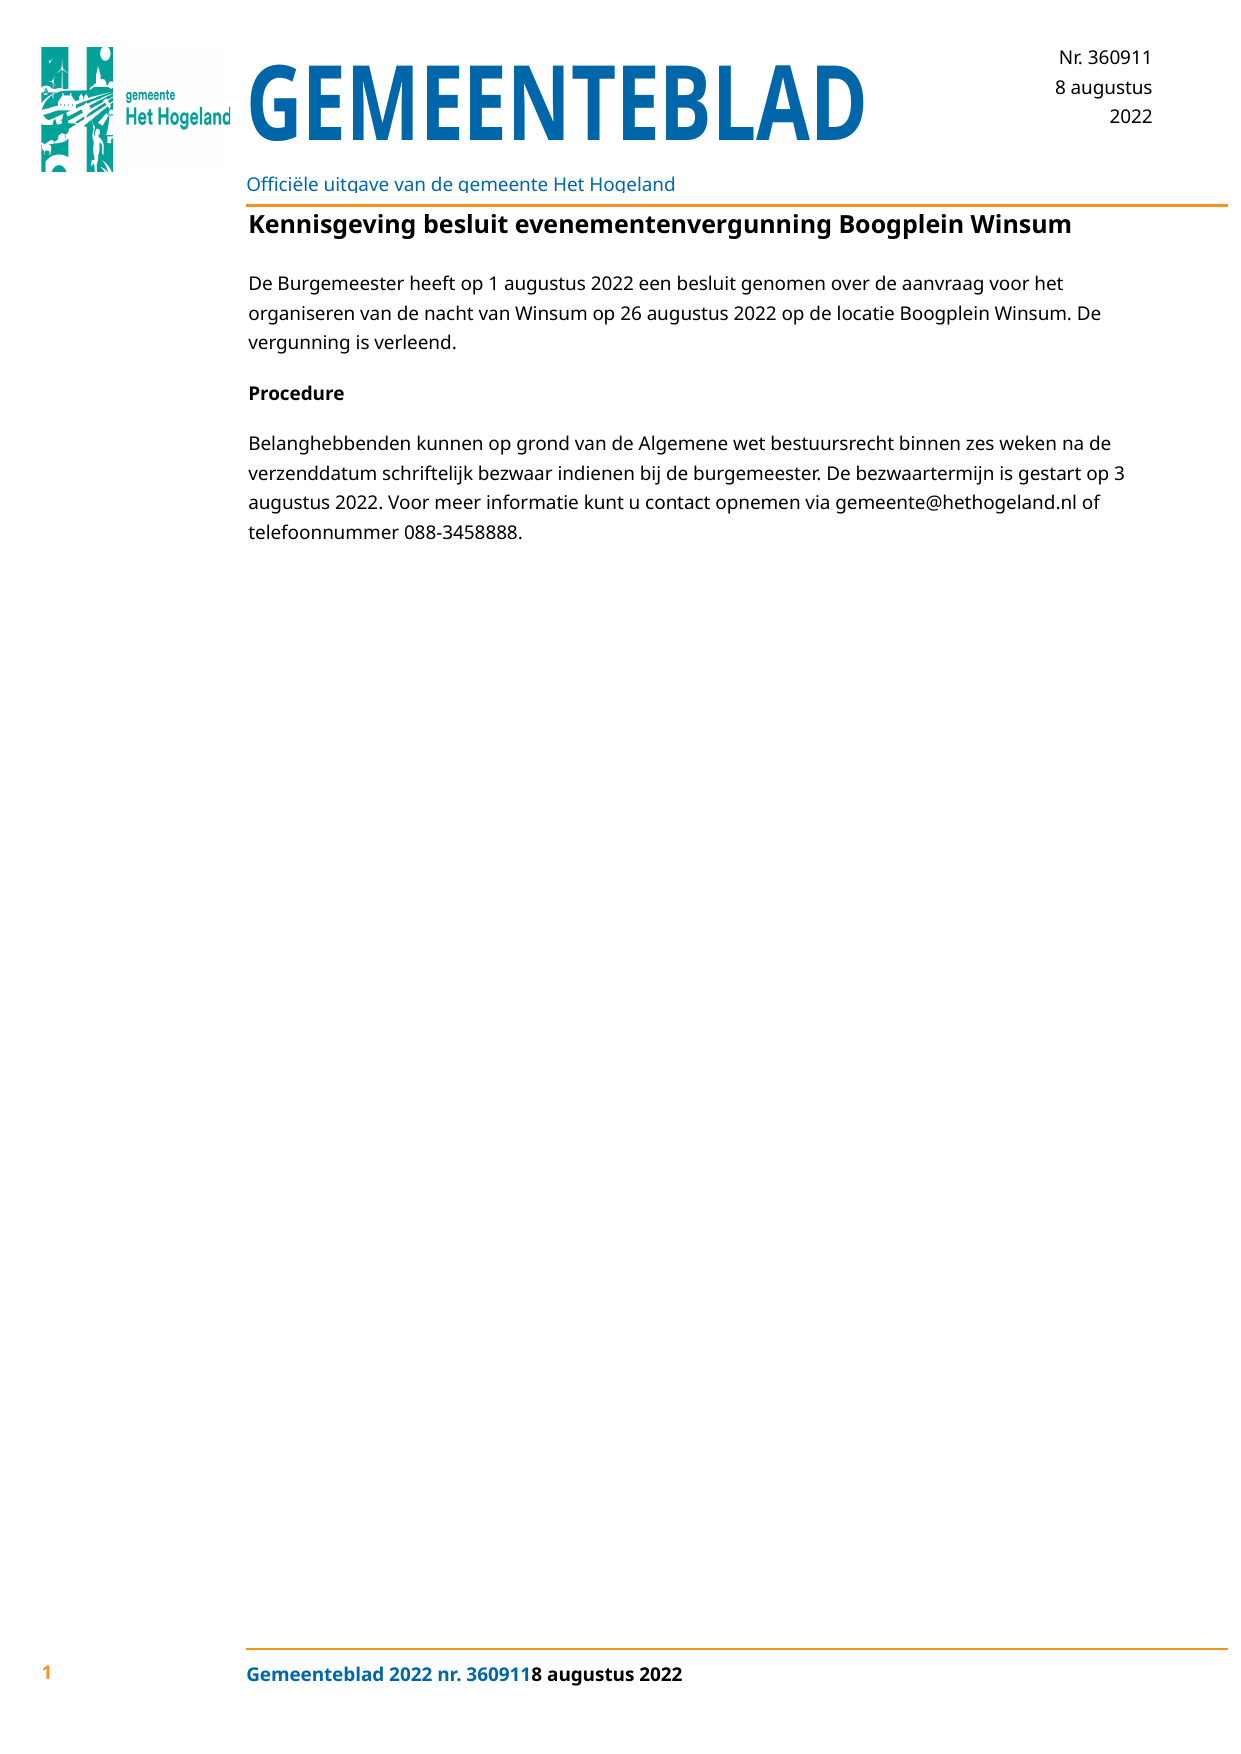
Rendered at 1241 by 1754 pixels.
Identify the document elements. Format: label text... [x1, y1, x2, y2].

picture [41, 47, 231, 172]
text Belanghebbenden kunnen op grond van de Algemene wet bestuursrecht binnen zes weken na de verzenddatum schriftelijk bezwaar indienen bij de burgemeester. De bezwaartermijn is gestart op 3 augustus 2022. Voor meer informatie kunt u contact opnemen via gemeente@hethogeland.nl of telefoonnummer 088-3458888. [248, 430, 1152, 545]
text De Burgemeester heeft op 1 augustus 2022 een besluit genomen over de aanvraag voor het organiseren van de nacht van Winsum op 26 augustus 2022 op de locatie Boogplein Winsum. De vergunning is verleend. [248, 270, 1152, 355]
text Kennisgeving besluit evenementenvergunning Boogplein Winsum [248, 207, 1152, 241]
text Procedure [248, 380, 1152, 406]
